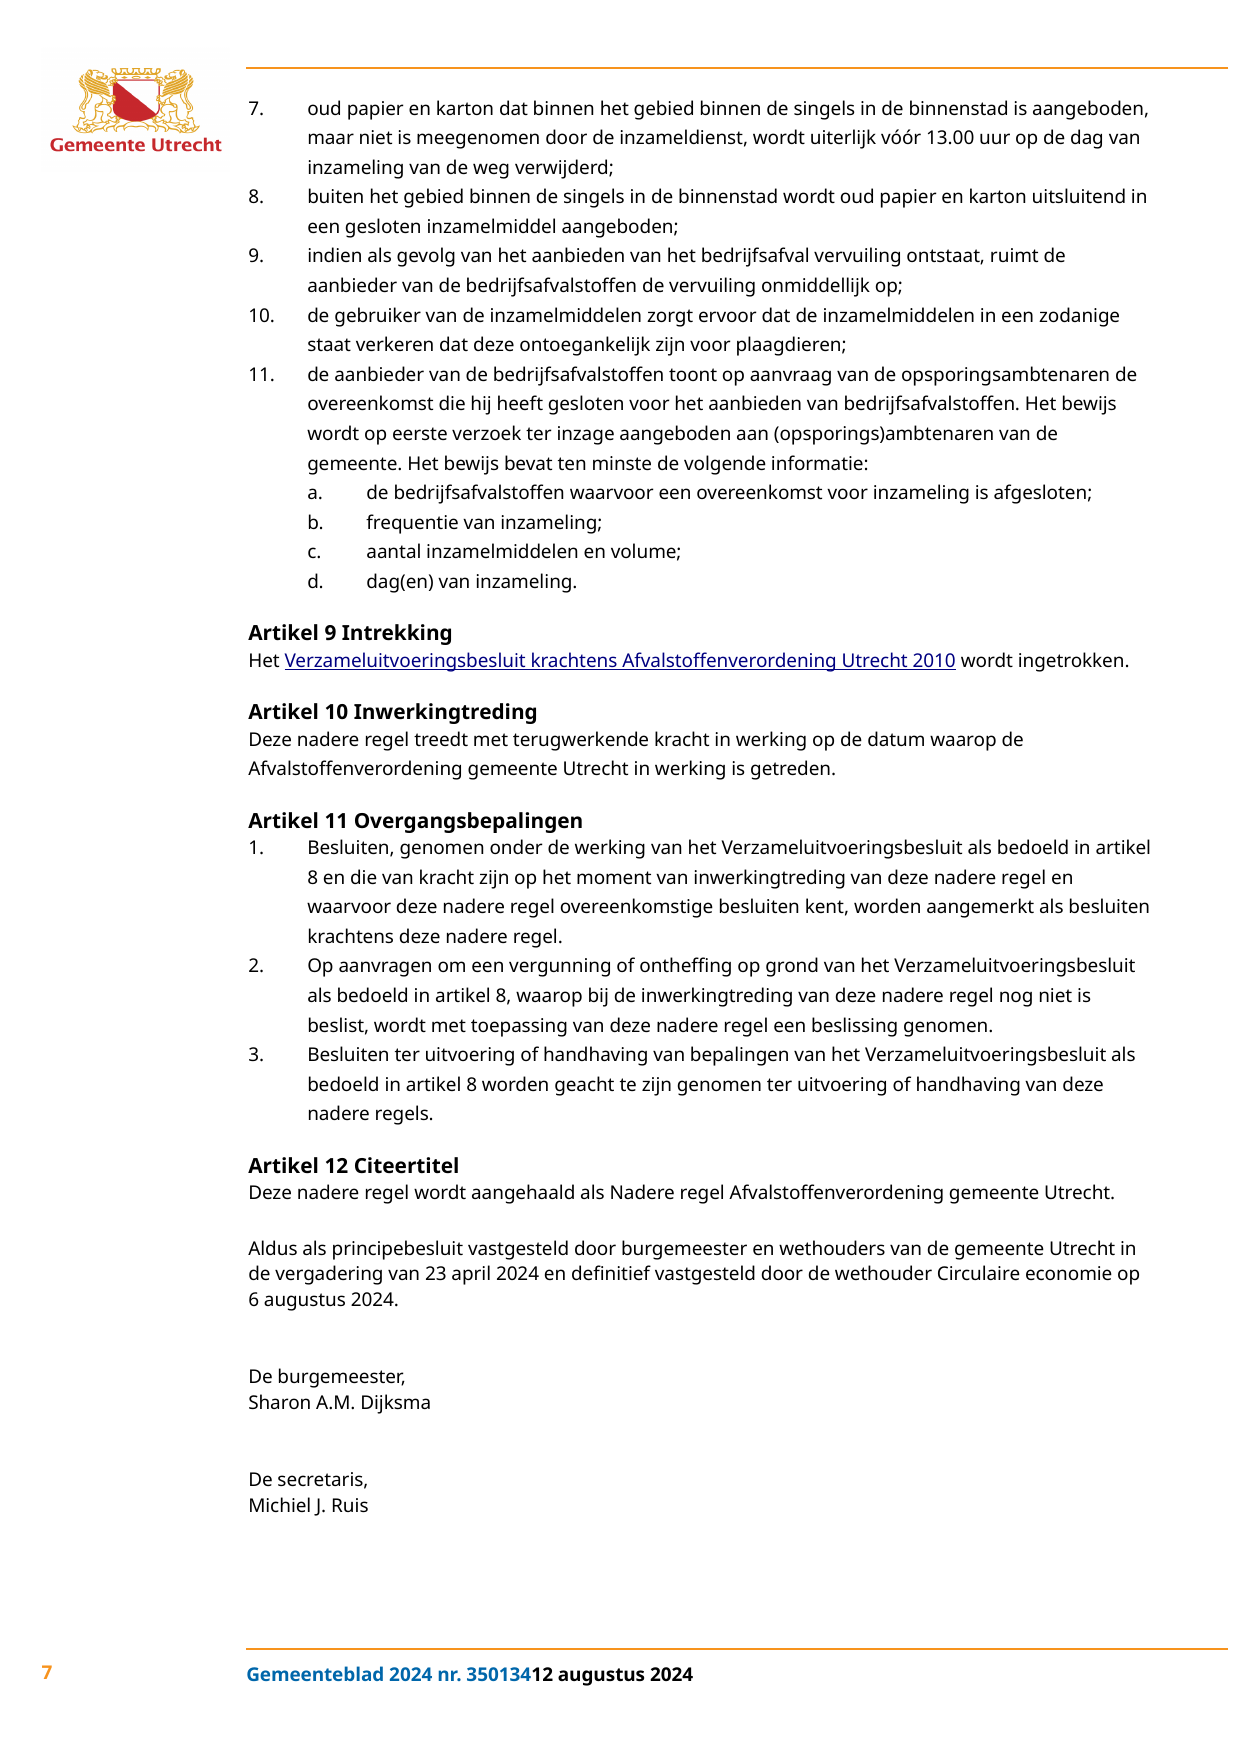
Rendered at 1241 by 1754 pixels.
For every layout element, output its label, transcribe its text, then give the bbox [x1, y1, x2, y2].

list Besluiten, genomen onder de werking van het Verzameluitvoeringsbesluit als bedoeld in artikel 8 en die van kracht zijn op het moment van inwerkingtreding van deze nadere regel en waarvoor deze nadere regel overeenkomstige besluiten kent, worden aangemerkt als besluiten krachtens deze nadere regel. [248, 834, 1152, 949]
list de gebruiker van de inzamelmiddelen zorgt ervoor dat de inzamelmiddelen in een zodanige staat verkeren dat deze ontoegankelijk zijn voor plaagdieren; [248, 302, 1152, 357]
list Op aanvragen om een vergunning of ontheffing op grond van het Verzameluitvoeringsbesluit als bedoeld in artikel 8, waarop bij de inwerkingtreding van deze nadere regel nog niet is beslist, wordt met toepassing van deze nadere regel een beslissing genomen. [248, 953, 1152, 1037]
text Artikel 11 Overgangsbepalingen [248, 806, 1152, 834]
list aantal inzamelmiddelen en volume; [307, 538, 1152, 564]
text Het Verzameluitvoeringsbesluit krachtens Afvalstoffenverordening Utrecht 2010 wordt ingetrokken. [248, 647, 1152, 673]
list de bedrijfsafvalstoffen waarvoor een overeenkomst voor inzameling is afgesloten; [307, 479, 1152, 505]
text De secretaris, [248, 1466, 1152, 1492]
list frequentie van inzameling; [307, 509, 1152, 535]
list oud papier en karton dat binnen het gebied binnen de singels in de binnenstad is aangeboden, maar niet is meegenomen door de inzameldienst, wordt uiterlijk vóór 13.00 uur op de dag van inzameling van de weg verwijderd; [248, 95, 1152, 180]
text Michiel J. Ruis [248, 1492, 1152, 1518]
picture [41, 47, 231, 172]
text Aldus als principebesluit vastgesteld door burgemeester en wethouders van de gemeente Utrecht in de vergadering van 23 april 2024 en definitief vastgesteld door de wethouder Circulaire economie op 6 augustus 2024. [248, 1235, 1152, 1312]
list de aanbieder van de bedrijfsafvalstoffen toont op aanvraag van de opsporingsambtenaren de overeenkomst die hij heeft gesloten voor het aanbieden van bedrijfsafvalstoffen. Het bewijs wordt op eerste verzoek ter inzage aangeboden aan (opsporings)ambtenaren van de gemeente. Het bewijs bevat ten minste de volgende informatie: [248, 361, 1152, 476]
text Deze nadere regel wordt aangehaald als Nadere regel Afvalstoffenverordening gemeente Utrecht. [248, 1179, 1152, 1205]
text De burgemeester, [248, 1363, 1152, 1389]
list indien als gevolg van het aanbieden van het bedrijfsafval vervuiling ontstaat, ruimt de aanbieder van de bedrijfsafvalstoffen de vervuiling onmiddellijk op; [248, 243, 1152, 298]
text Artikel 12 Citeertitel [248, 1151, 1152, 1179]
list Besluiten ter uitvoering of handhaving van bepalingen van het Verzameluitvoeringsbesluit als bedoeld in artikel 8 worden geacht te zijn genomen ter uitvoering of handhaving van deze nadere regels. [248, 1041, 1152, 1126]
text Sharon A.M. Dijksma [248, 1389, 1152, 1415]
list buiten het gebied binnen de singels in de binnenstad wordt oud papier en karton uitsluitend in een gesloten inzamelmiddel aangeboden; [248, 183, 1152, 239]
text Deze nadere regel treedt met terugwerkende kracht in werking op de datum waarop de Afvalstoffenverordening gemeente Utrecht in werking is getreden. [248, 726, 1152, 781]
list dag(en) van inzameling. [307, 568, 1152, 594]
text Artikel 10 Inwerkingtreding [248, 697, 1152, 726]
text Artikel 9 Intrekking [248, 618, 1152, 647]
